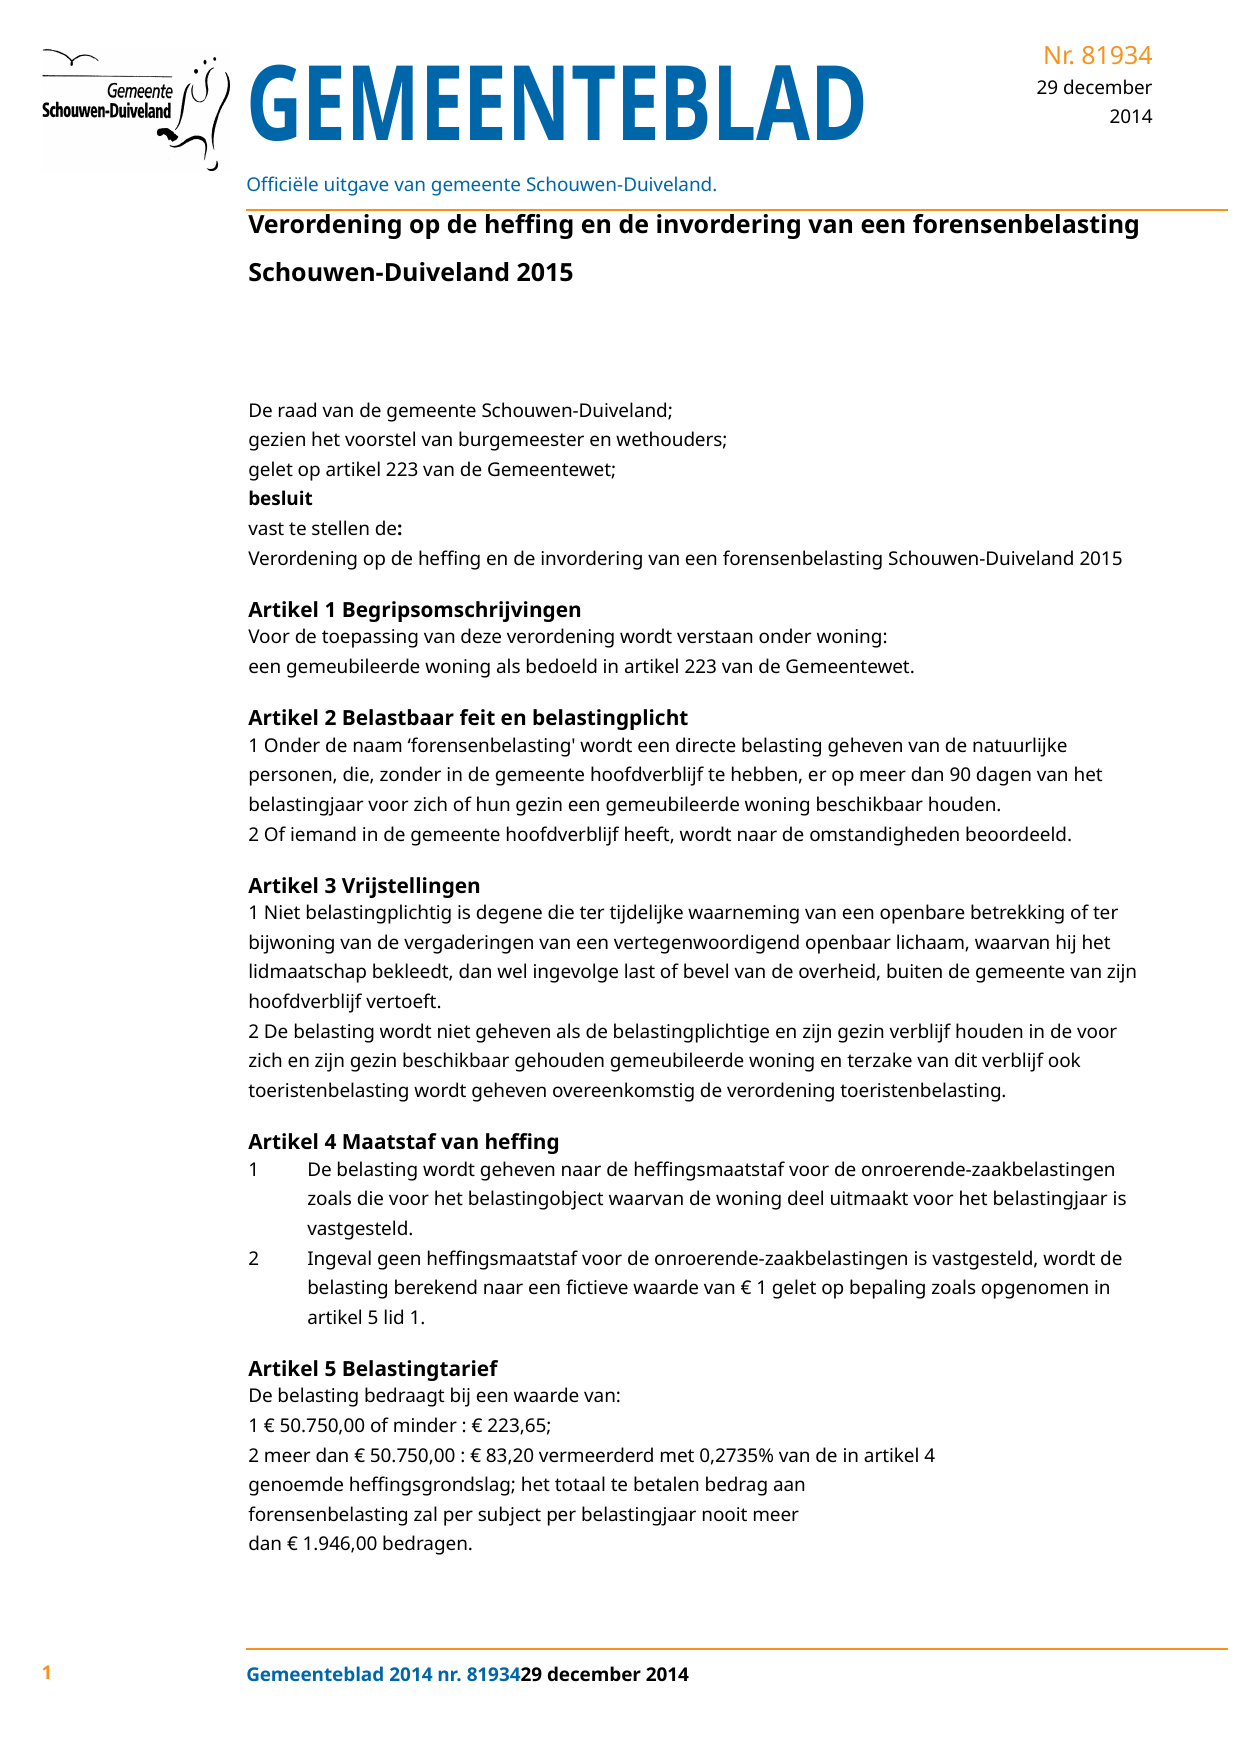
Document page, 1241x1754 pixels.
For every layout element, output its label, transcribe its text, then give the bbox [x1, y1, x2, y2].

text 2 meer dan € 50.750,00 : € 83,20 vermeerderd met 0,2735% van de in artikel 4 [248, 1442, 1152, 1468]
picture [41, 47, 231, 172]
list Ingeval geen heffingsmaatstaf voor de onroerende-zaakbelastingen is vastgesteld, wordt de belasting berekend naar een fictieve waarde van € 1 gelet op bepaling zoals opgenomen in artikel 5 lid 1. [248, 1245, 1152, 1329]
text Verordening op de heffing en de invordering van een forensenbelasting Schouwen-Duiveland 2015 [248, 545, 1152, 570]
text Artikel 3 Vrijstellingen [248, 871, 1152, 899]
text Artikel 5 Belastingtarief [248, 1354, 1152, 1383]
text Artikel 4 Maatstaf van heffing [248, 1127, 1152, 1156]
text besluit [248, 486, 1152, 511]
text De belasting bedraagt bij een waarde van: [248, 1383, 1152, 1408]
text 1 Onder de naam ‘forensenbelasting' wordt een directe belasting geheven van de natuurlijke personen, die, zonder in de gemeente hoofdverblijf te hebben, er op meer dan 90 dagen van het belastingjaar voor zich of hun gezin een gemeubileerde woning beschikbaar houden. [248, 732, 1152, 817]
text genoemde heffingsgrondslag; het totaal te betalen bedrag aan [248, 1471, 1152, 1497]
text 1 € 50.750,00 of minder : € 223,65; [248, 1412, 1152, 1438]
text gezien het voorstel van burgemeester en wethouders; [248, 426, 1152, 452]
text forensenbelasting zal per subject per belastingjaar nooit meer [248, 1501, 1152, 1527]
text 2 De belasting wordt niet geheven als de belastingplichtige en zijn gezin verblijf houden in de voor zich en zijn gezin beschikbaar gehouden gemeubileerde woning en terzake van dit verblijf ook toeristenbelasting wordt geheven overeenkomstig de verordening toeristenbelasting. [248, 1018, 1152, 1103]
text Artikel 1 Begripsomschrijvingen [248, 595, 1152, 623]
text Verordening op de heffing en de invordering van een forensenbelasting Schouwen-Duiveland 2015 [248, 211, 1152, 288]
text Voor de toepassing van deze verordening wordt verstaan onder woning: [248, 623, 1152, 649]
text De raad van de gemeente Schouwen-Duiveland; [248, 397, 1152, 422]
text gelet op artikel 223 van de Gemeentewet; [248, 456, 1152, 482]
text 2 Of iemand in de gemeente hoofdverblijf heeft, wordt naar de omstandigheden beoordeeld. [248, 821, 1152, 846]
text dan € 1.946,00 bedragen. [248, 1531, 1152, 1556]
text Artikel 2 Belastbaar feit en belastingplicht [248, 703, 1152, 732]
list De belasting wordt geheven naar de heffingsmaatstaf voor de onroerende-zaakbelastingen zoals die voor het belastingobject waarvan de woning deel uitmaakt voor het belastingjaar is vastgesteld. [248, 1156, 1152, 1241]
text vast te stellen de: [248, 515, 1152, 541]
text 1 Niet belastingplichtig is degene die ter tijdelijke waarneming van een openbare betrekking of ter bijwoning van de vergaderingen van een vertegenwoordigend openbaar lichaam, waarvan hij het lidmaatschap bekleedt, dan wel ingevolge last of bevel van de overheid, buiten de gemeente van zijn hoofdverblijf vertoeft. [248, 899, 1152, 1014]
text een gemeubileerde woning als bedoeld in artikel 223 van de Gemeentewet. [248, 653, 1152, 679]
